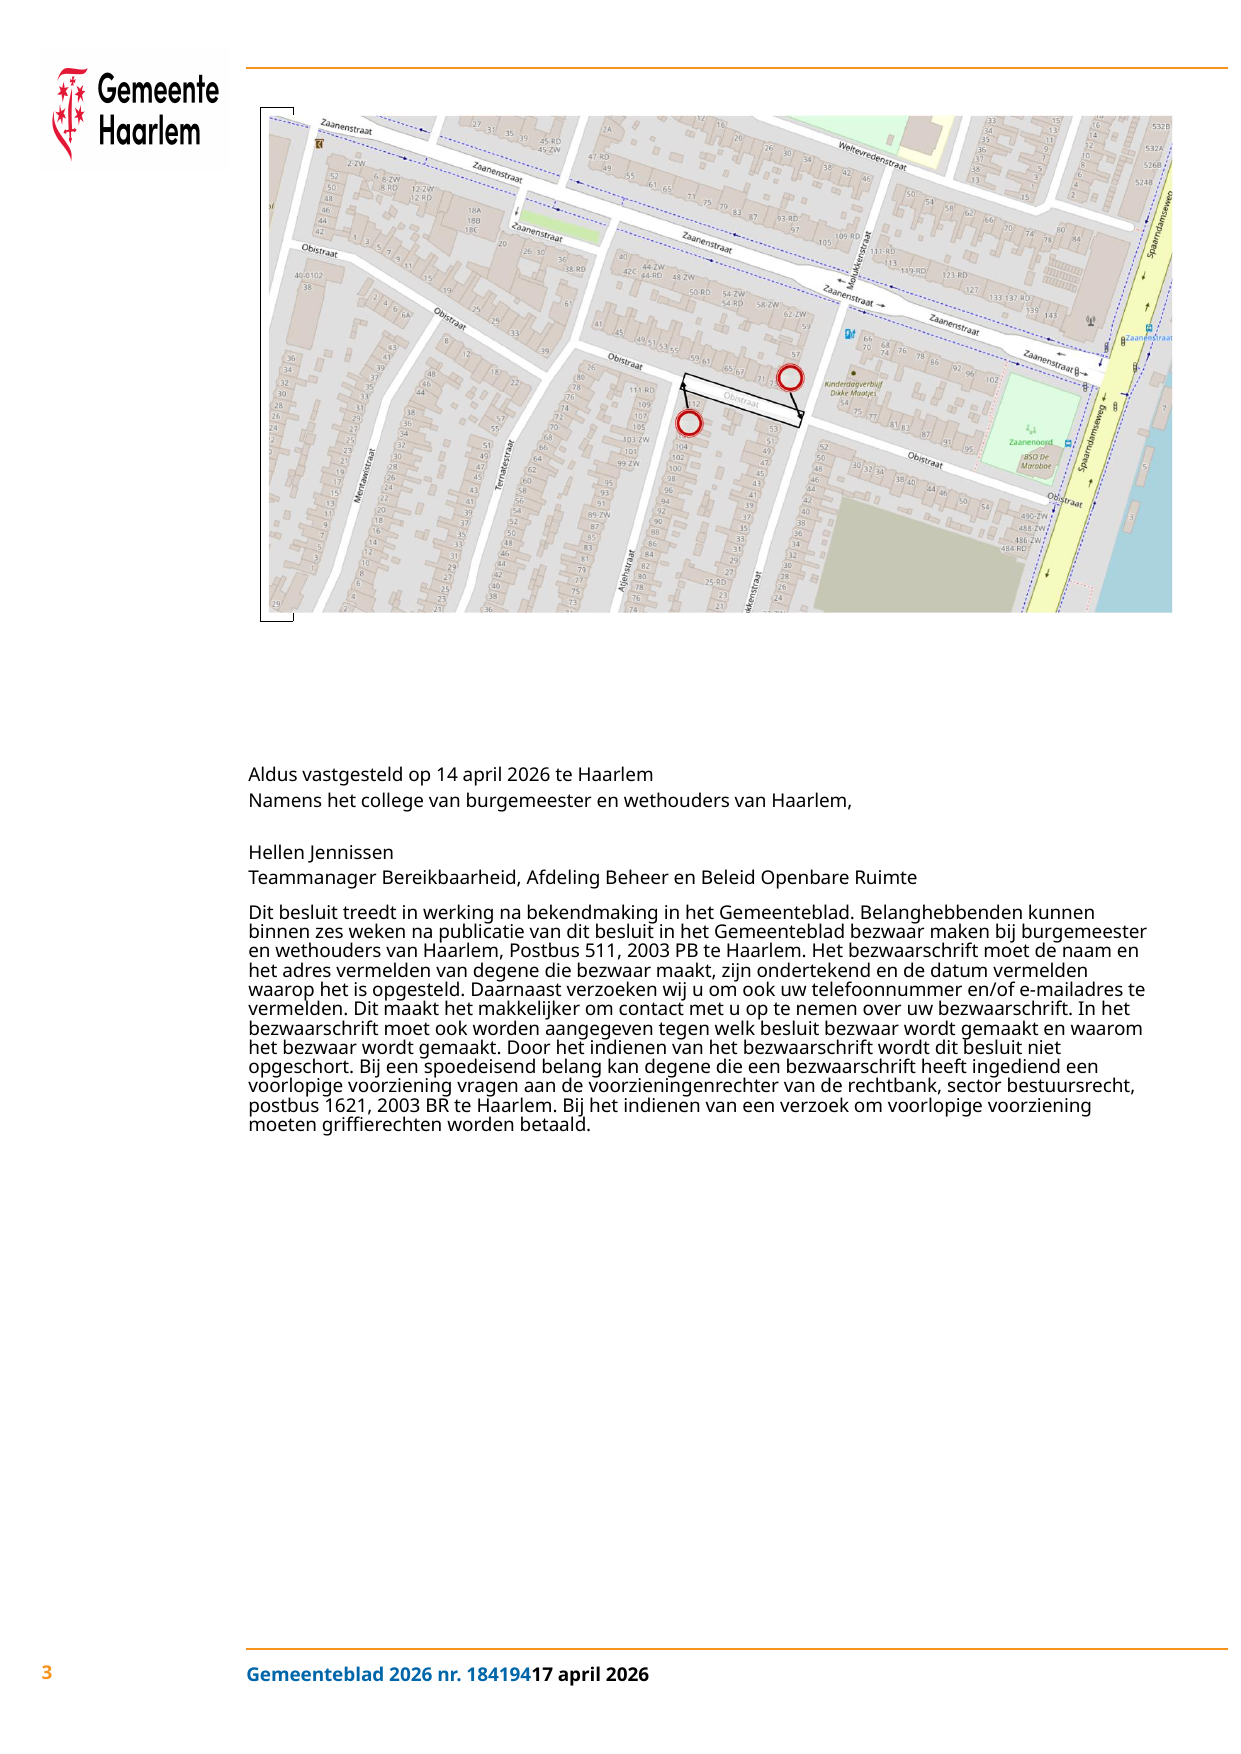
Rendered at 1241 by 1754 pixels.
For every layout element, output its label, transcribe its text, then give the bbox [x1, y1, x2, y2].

text Aldus vastgesteld op 14 april 2026 te Haarlem [248, 762, 1152, 787]
text Namens het college van burgemeester en wethouders van Haarlem, [248, 787, 1152, 813]
text Dit besluit treedt in werking na bekendmaking in het Gemeenteblad. Belanghebbenden kunnen binnen zes weken na publicatie van dit besluit in het Gemeenteblad bezwaar maken bij burgemeester en wethouders van Haarlem, Postbus 511, 2003 PB te Haarlem. Het bezwaarschrift moet de naam en het adres vermelden van degene die bezwaar maakt, zijn ondertekend en de datum vermelden waarop het is opgesteld. Daarnaast verzoeken wij u om ook uw telefoonnummer en/of e-mailadres te vermelden. Dit maakt het makkelijker om contact met u op te nemen over uw bezwaarschrift. In het bezwaarschrift moet ook worden aangegeven tegen welk besluit bezwaar wordt gemaakt en waarom het bezwaar wordt gemaakt. Door het indienen van het bezwaarschrift wordt dit besluit niet opgeschort. Bij een spoedeisend belang kan degene die een bezwaarschrift heeft ingediend een voorlopige voorziening vragen aan de voorzieningenrechter van de rechtbank, sector bestuursrecht, postbus 1621, 2003 BR te Haarlem. Bij het indienen van een verzoek om voorlopige voorziening moeten griffierechten worden betaald. [248, 904, 1152, 1135]
text Teammanager Bereikbaarheid, Afdeling Beheer en Beleid Openbare Ruimte [248, 864, 1152, 890]
picture [268, 115, 1173, 613]
picture [41, 47, 231, 172]
text Hellen Jennissen [248, 839, 1152, 864]
